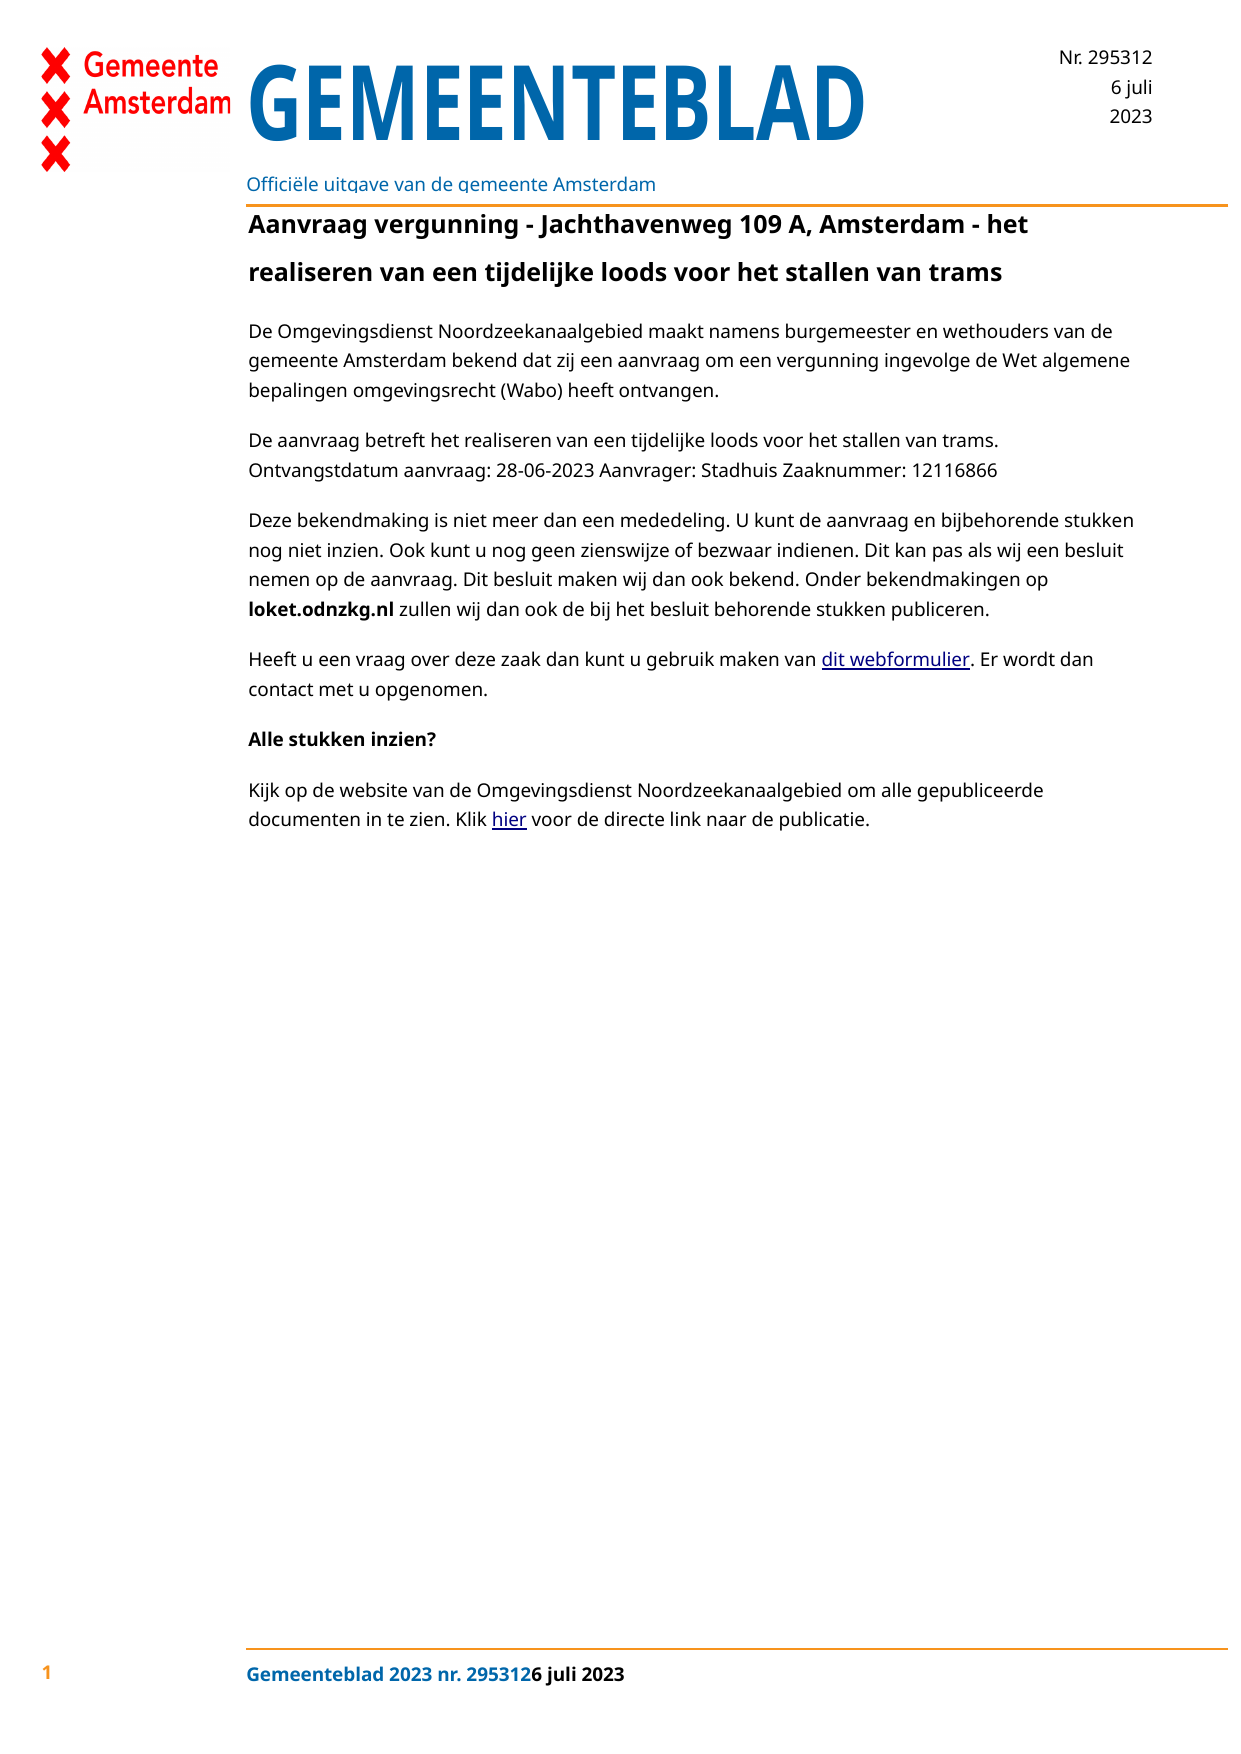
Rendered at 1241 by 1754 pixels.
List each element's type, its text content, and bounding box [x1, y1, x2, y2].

text Aanvraag vergunning - Jachthavenweg 109 A, Amsterdam - het realiseren van een tijdelijke loods voor het stallen van trams [248, 207, 1152, 288]
text De Omgevingsdienst Noordzeekanaalgebied maakt namens burgemeester en wethouders van de gemeente Amsterdam bekend dat zij een aanvraag om een vergunning ingevolge de Wet algemene bepalingen omgevingsrecht (Wabo) heeft ontvangen. [248, 318, 1152, 403]
text Heeft u een vraag over deze zaak dan kunt u gebruik maken van dit webformulier. Er wordt dan contact met u opgenomen. [248, 647, 1152, 702]
text Deze bekendmaking is niet meer dan een mededeling. U kunt de aanvraag en bijbehorende stukken nog niet inzien. Ook kunt u nog geen zienswijze of bezwaar indienen. Dit kan pas als wij een besluit nemen op de aanvraag. Dit besluit maken wij dan ook bekend. Onder bekendmakingen op loket.odnzkg.nl zullen wij dan ook de bij het besluit behorende stukken publiceren. [248, 507, 1152, 622]
text Alle stukken inzien? [248, 727, 1152, 752]
picture [41, 47, 231, 172]
text De aanvraag betreft het realiseren van een tijdelijke loods voor het stallen van trams. Ontvangstdatum aanvraag: 28-06-2023 Aanvrager: Stadhuis Zaaknummer: 12116866 [248, 427, 1152, 483]
text Kijk op de website van de Omgevingsdienst Noordzeekanaalgebied om alle gepubliceerde documenten in te zien. Klik hier voor de directe link naar de publicatie. [248, 777, 1152, 832]
